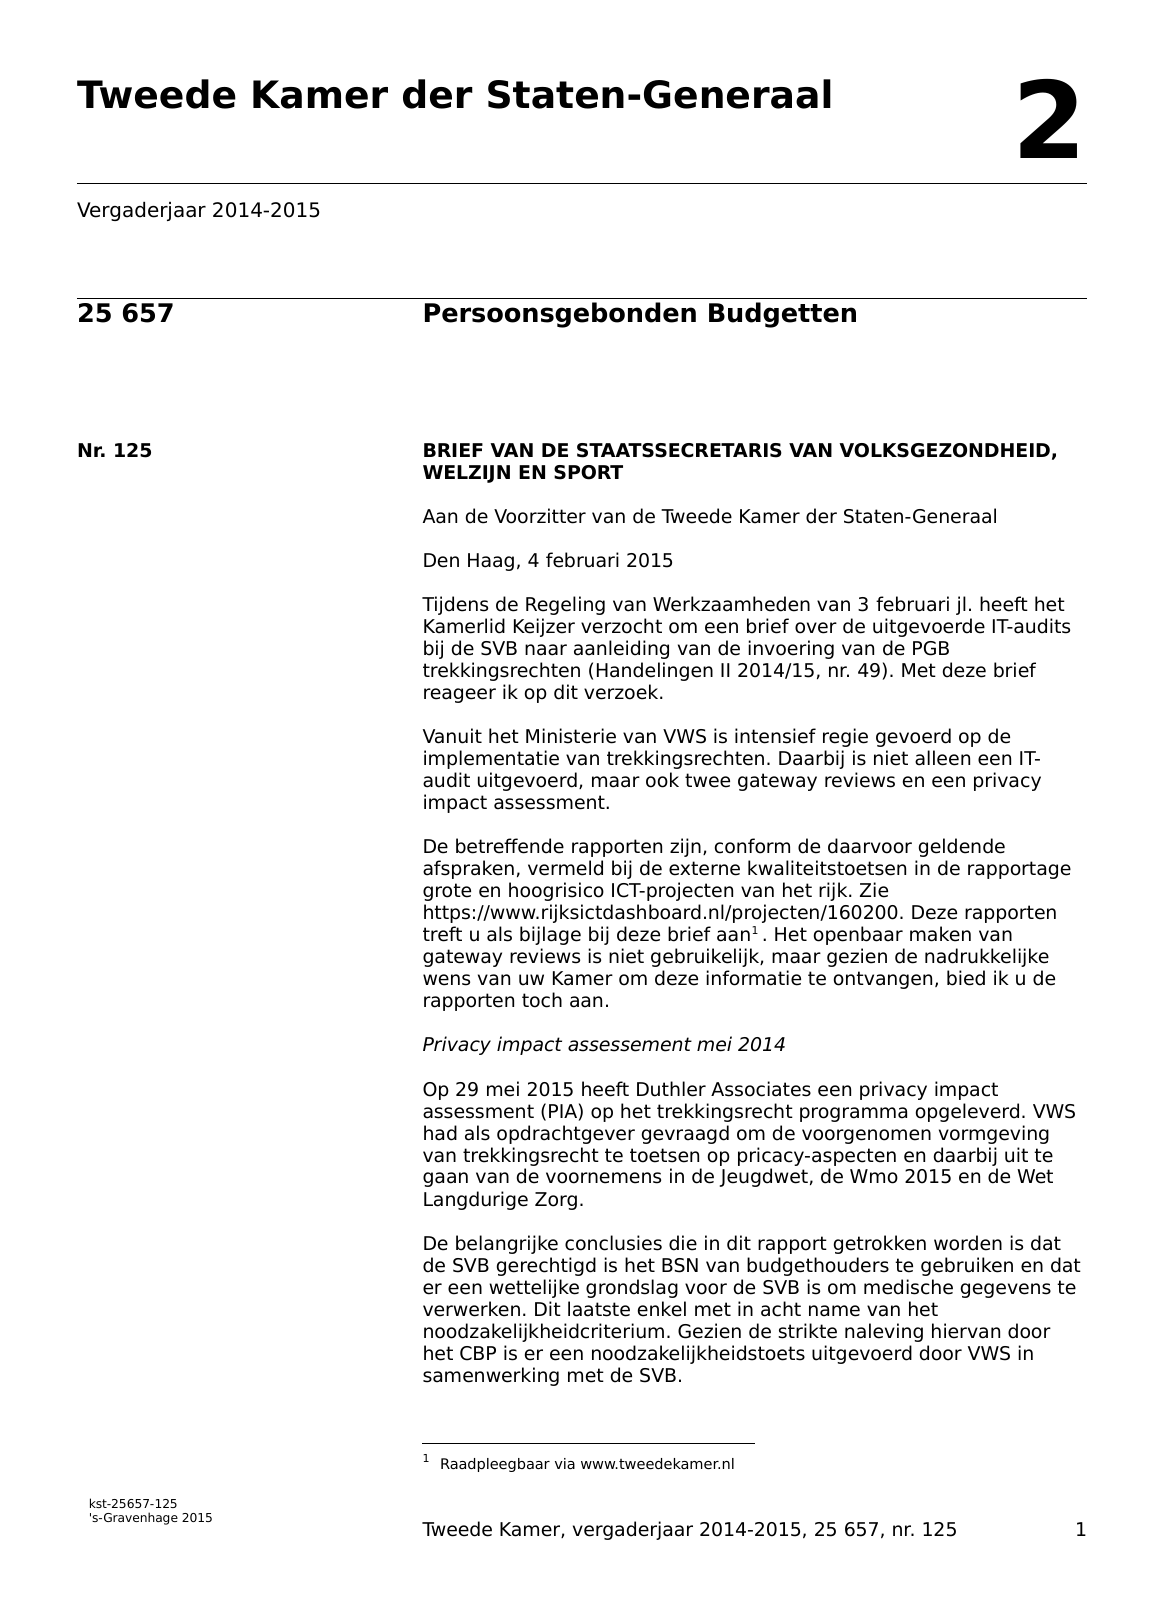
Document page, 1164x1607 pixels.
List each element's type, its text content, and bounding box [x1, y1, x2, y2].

text Aan de Voorzitter van de Tweede Kamer der Staten-Generaal [422, 506, 1087, 528]
table_header 2 [886, 59, 1087, 183]
table_header Tweede Kamer der Staten-Generaal [77, 59, 886, 183]
text Tijdens de Regeling van Werkzaamheden van 3 februari jl. heeft het Kamerlid Keijzer verzocht om een brief over de uitgevoerde IT-audits bij de SVB naar aanleiding van de invoering van de PGB trekkingsrechten (Handelingen II 2014/15, nr. 49). Met deze brief reageer ik op dit verzoek. [422, 594, 1087, 704]
subtitle Nr. 125 BRIEF VAN DE STAATSSECRETARIS VAN VOLKSGEZONDHEID, WELZIJN EN SPORT [77, 440, 1087, 484]
text Vanuit het Ministerie van VWS is intensief regie gevoerd op de implementatie van trekkingsrechten. Daarbij is niet alleen een IT-audit uitgevoerd, maar ook twee gateway reviews en een privacy impact assessment. [422, 726, 1087, 814]
text De betreffende rapporten zijn, conform de daarvoor geldende afspraken, vermeld bij de externe kwaliteitstoetsen in de rapportage grote en hoogrisico ICT-projecten van het rijk. Zie https://www.rijksictdashboard.nl/projecten/160200. Deze rapporten treft u als bijlage bij deze brief aan. Het openbaar maken van gateway reviews is niet gebruikelijk, maar gezien de nadrukkelijke wens van uw Kamer om deze informatie te ontvangen, bied ik u de rapporten toch aan. [422, 836, 1087, 1012]
text Den Haag, 4 februari 2015 [422, 550, 1087, 572]
text 's-Gravenhage 2015 [88, 1511, 323, 1525]
table_cell Vergaderjaar 2014-2015 [77, 184, 1087, 298]
subtitle Privacy impact assessement mei 2014 [422, 1034, 1087, 1056]
text kst-25657-125 [88, 1497, 323, 1511]
text Op 29 mei 2015 heeft Duthler Associates een privacy impact assessment (PIA) op het trekkingsrecht programma opgeleverd. VWS had als opdrachtgever gevraagd om de voorgenomen vormgeving van trekkingsrecht te toetsen op pricacy-aspecten en daarbij uit te gaan van de voornemens in de Jeugdwet, de Wmo 2015 en de Wet Langdurige Zorg. [422, 1078, 1087, 1210]
subtitle 25 657 Persoonsgebonden Budgetten [77, 299, 1087, 329]
text De belangrijke conclusies die in dit rapport getrokken worden is dat de SVB gerechtigd is het BSN van budgethouders te gebruiken en dat er een wettelijke grondslag voor de SVB is om medische gegevens te verwerken. Dit laatste enkel met in acht name van het noodzakelijkheidcriterium. Gezien de strikte naleving hiervan door het CBP is er een noodzakelijkheidstoets uitgevoerd door VWS in samenwerking met de SVB. [422, 1233, 1087, 1386]
text Raadpleegbaar via www.tweedekamer.nl [422, 1452, 1087, 1474]
